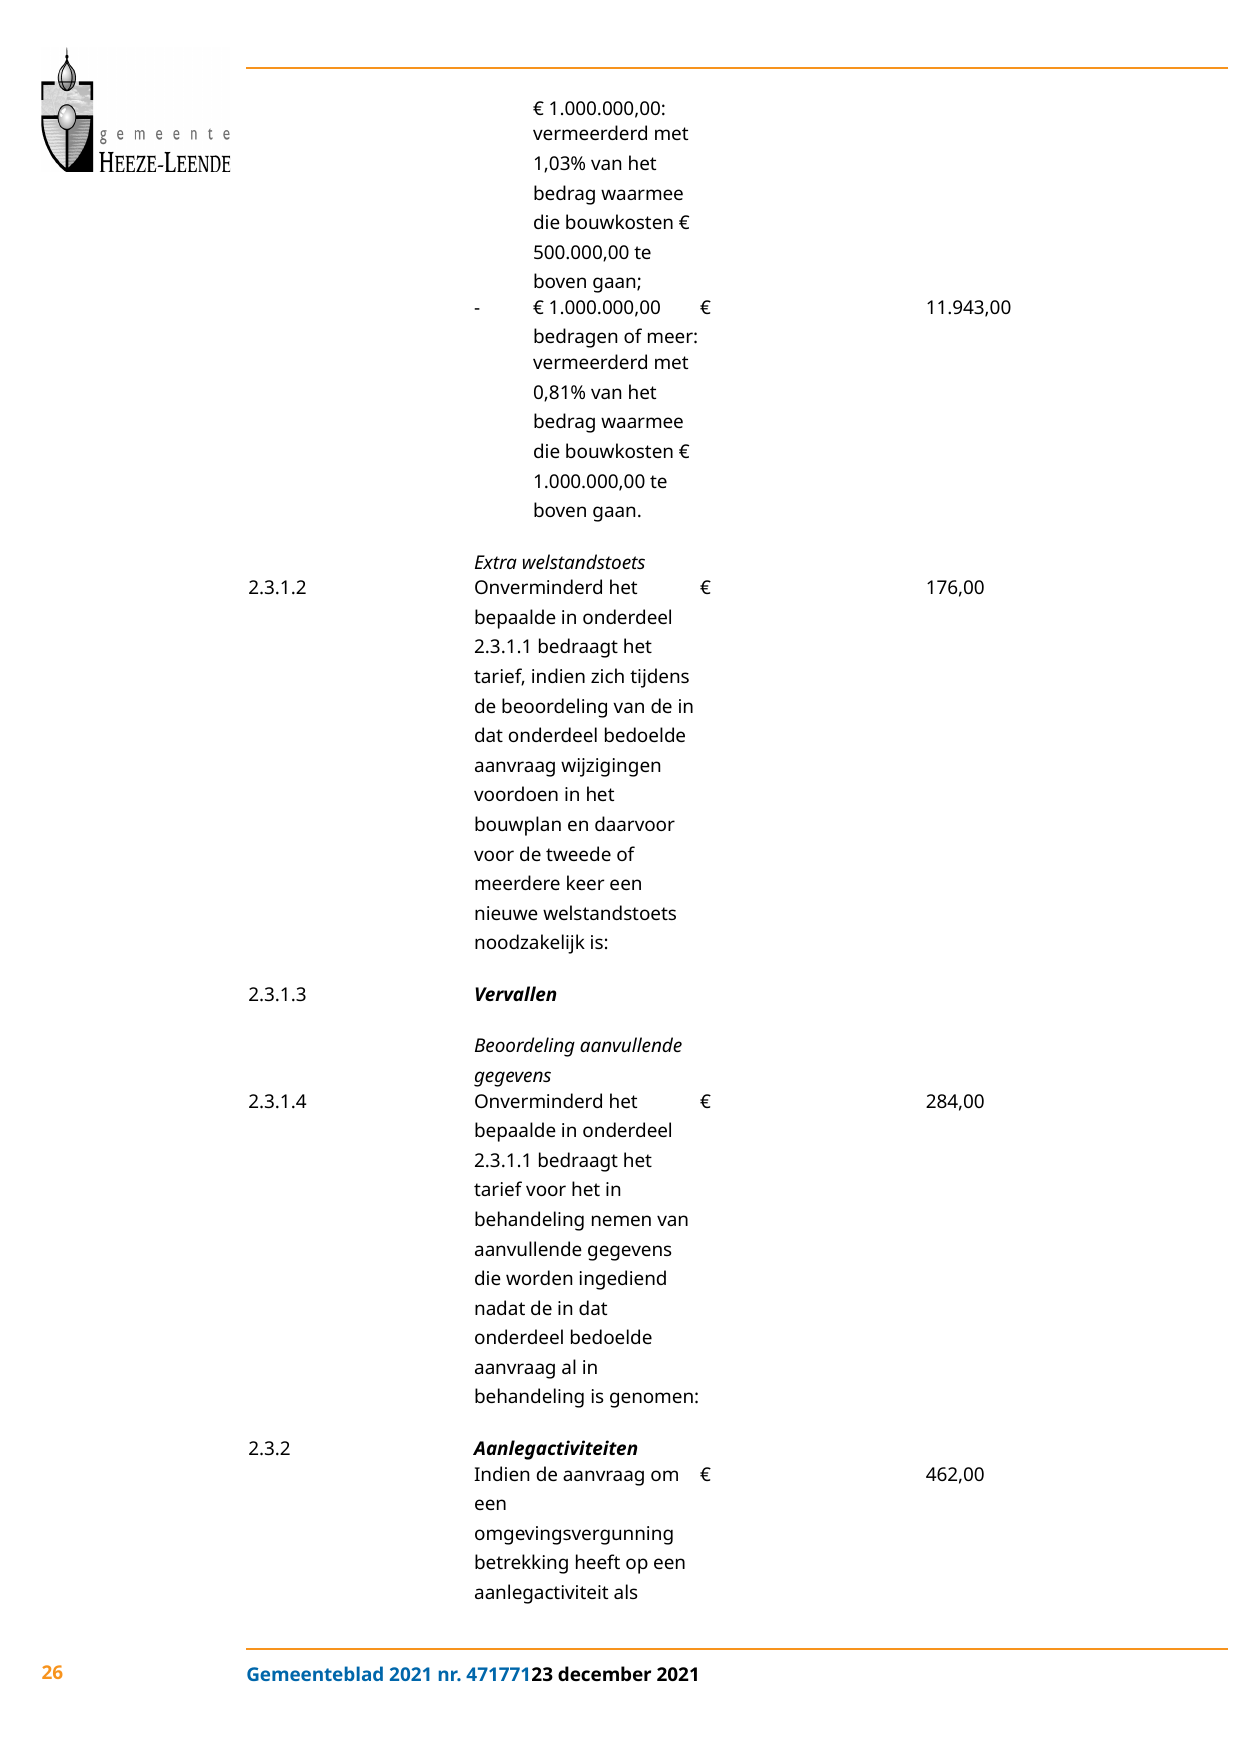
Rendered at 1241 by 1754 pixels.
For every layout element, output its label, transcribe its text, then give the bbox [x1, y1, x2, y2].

table_cell [248, 1461, 474, 1605]
table_cell [248, 523, 474, 549]
table_cell Beoordeling aanvullende gegevens [474, 1033, 700, 1088]
table_cell 2.3.2 [248, 1435, 474, 1461]
table_cell Aanlegactiviteiten [474, 1435, 700, 1461]
table_cell [926, 1409, 1152, 1435]
table_cell € [700, 1461, 926, 1605]
table_cell [926, 1033, 1152, 1088]
table_cell [248, 1409, 474, 1435]
table_cell € 1.000.000,00 bedragen of meer: [474, 294, 700, 349]
table_cell [248, 1007, 474, 1032]
table_cell € [700, 294, 926, 349]
table_cell [474, 1409, 700, 1435]
table_cell [248, 95, 474, 121]
table_cell [700, 1409, 926, 1435]
table_cell 2.3.1.2 [248, 575, 474, 955]
table_cell 11.943,00 [926, 294, 1152, 349]
table_cell [700, 523, 926, 549]
table_cell [700, 955, 926, 981]
table_cell [700, 95, 926, 121]
table_cell [926, 549, 1152, 574]
table_cell 176,00 [926, 575, 1152, 955]
picture [41, 47, 231, 172]
table_cell [926, 955, 1152, 981]
table_cell € [700, 575, 926, 955]
table_cell [926, 350, 1152, 523]
table_cell [474, 523, 700, 549]
table_cell [926, 523, 1152, 549]
table_cell Onverminderd het bepaalde in onderdeel 2.3.1.1 bedraagt het tarief voor het in behandeling nemen van aanvullende gegevens die worden ingediend nadat de in dat onderdeel bedoelde aanvraag al in behandeling is genomen: [474, 1088, 700, 1409]
table_cell [926, 121, 1152, 294]
table_cell [926, 95, 1152, 121]
table_cell [248, 549, 474, 574]
table_cell 284,00 [926, 1088, 1152, 1409]
table_cell [700, 549, 926, 574]
table_cell [248, 955, 474, 981]
table_cell [700, 1435, 926, 1461]
table_cell € [700, 1088, 926, 1409]
table_cell [248, 294, 474, 349]
table_cell [474, 955, 700, 981]
table_cell [926, 981, 1152, 1007]
table_cell [700, 350, 926, 523]
table_cell [926, 1007, 1152, 1032]
table_cell Indien de aanvraag om een omgevingsvergunning betrekking heeft op een aanlegactiviteit als [474, 1461, 700, 1605]
table_cell [248, 121, 474, 294]
table_cell [700, 1033, 926, 1088]
table_cell Vervallen [474, 981, 700, 1007]
table_cell 2.3.1.4 [248, 1088, 474, 1409]
table_cell Extra welstandstoets [474, 549, 700, 574]
table_cell [700, 1007, 926, 1032]
table_cell € 1.000.000,00: [474, 95, 700, 121]
table_cell [700, 981, 926, 1007]
table_cell vermeerderd met 1,03% van het bedrag waarmee die bouwkosten € 500.000,00 te boven gaan; [474, 121, 700, 294]
table_cell [700, 121, 926, 294]
table_cell Onverminderd het bepaalde in onderdeel 2.3.1.1 bedraagt het tarief, indien zich tijdens de beoordeling van de in dat onderdeel bedoelde aanvraag wijzigingen voordoen in het bouwplan en daarvoor voor de tweede of meerdere keer een nieuwe welstandstoets noodzakelijk is: [474, 575, 700, 955]
table_cell [248, 350, 474, 523]
table_cell vermeerderd met 0,81% van het bedrag waarmee die bouwkosten € 1.000.000,00 te boven gaan. [474, 350, 700, 523]
table_cell [926, 1435, 1152, 1461]
table_cell 2.3.1.3 [248, 981, 474, 1007]
table_cell 462,00 [926, 1461, 1152, 1605]
table_cell [474, 1007, 700, 1032]
table_cell [248, 1033, 474, 1088]
